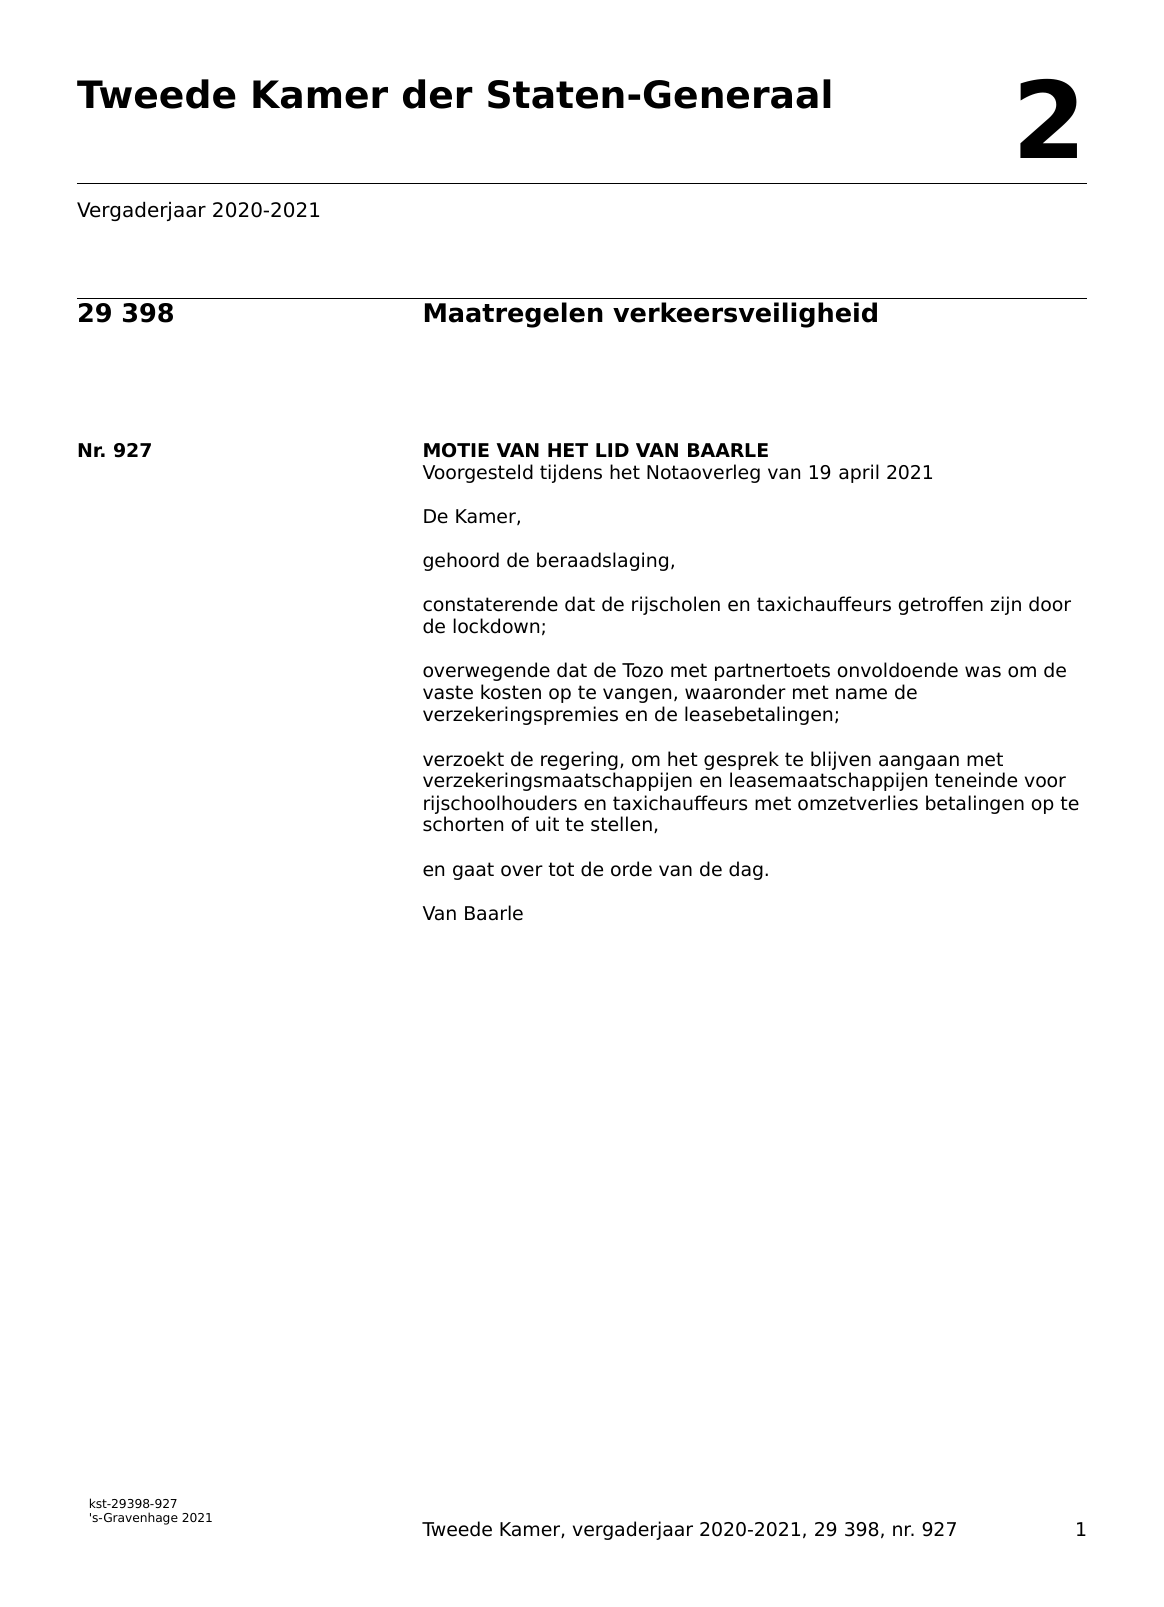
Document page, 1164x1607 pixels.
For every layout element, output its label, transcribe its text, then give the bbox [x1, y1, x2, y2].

text De Kamer, [422, 506, 1087, 528]
text constaterende dat de rijscholen en taxichauffeurs getroffen zijn door de lockdown; [422, 594, 1087, 638]
subtitle Nr. 927 MOTIE VAN HET LID VAN BAARLE [77, 440, 1087, 462]
text overwegende dat de Tozo met partnertoets onvoldoende was om de vaste kosten op te vangen, waaronder met name de verzekeringspremies en de leasebetalingen; [422, 660, 1087, 726]
text en gaat over tot de orde van de dag. [422, 858, 1087, 881]
text Voorgesteld tijdens het Notaoverleg van 19 april 2021 [422, 462, 1087, 484]
text kst-29398-927 [88, 1497, 323, 1511]
text Van Baarle [422, 903, 1087, 925]
table_header Tweede Kamer der Staten-Generaal [77, 59, 886, 183]
text gehoord de beraadslaging, [422, 550, 1087, 572]
text 's-Gravenhage 2021 [88, 1511, 323, 1525]
table_cell Vergaderjaar 2020-2021 [77, 184, 1087, 298]
table_header 2 [886, 59, 1087, 183]
subtitle 29 398 Maatregelen verkeersveiligheid [77, 299, 1087, 329]
text verzoekt de regering, om het gesprek te blijven aangaan met verzekeringsmaatschappijen en leasemaatschappijen teneinde voor rijschoolhouders en taxichauffeurs met omzetverlies betalingen op te schorten of uit te stellen, [422, 748, 1087, 836]
